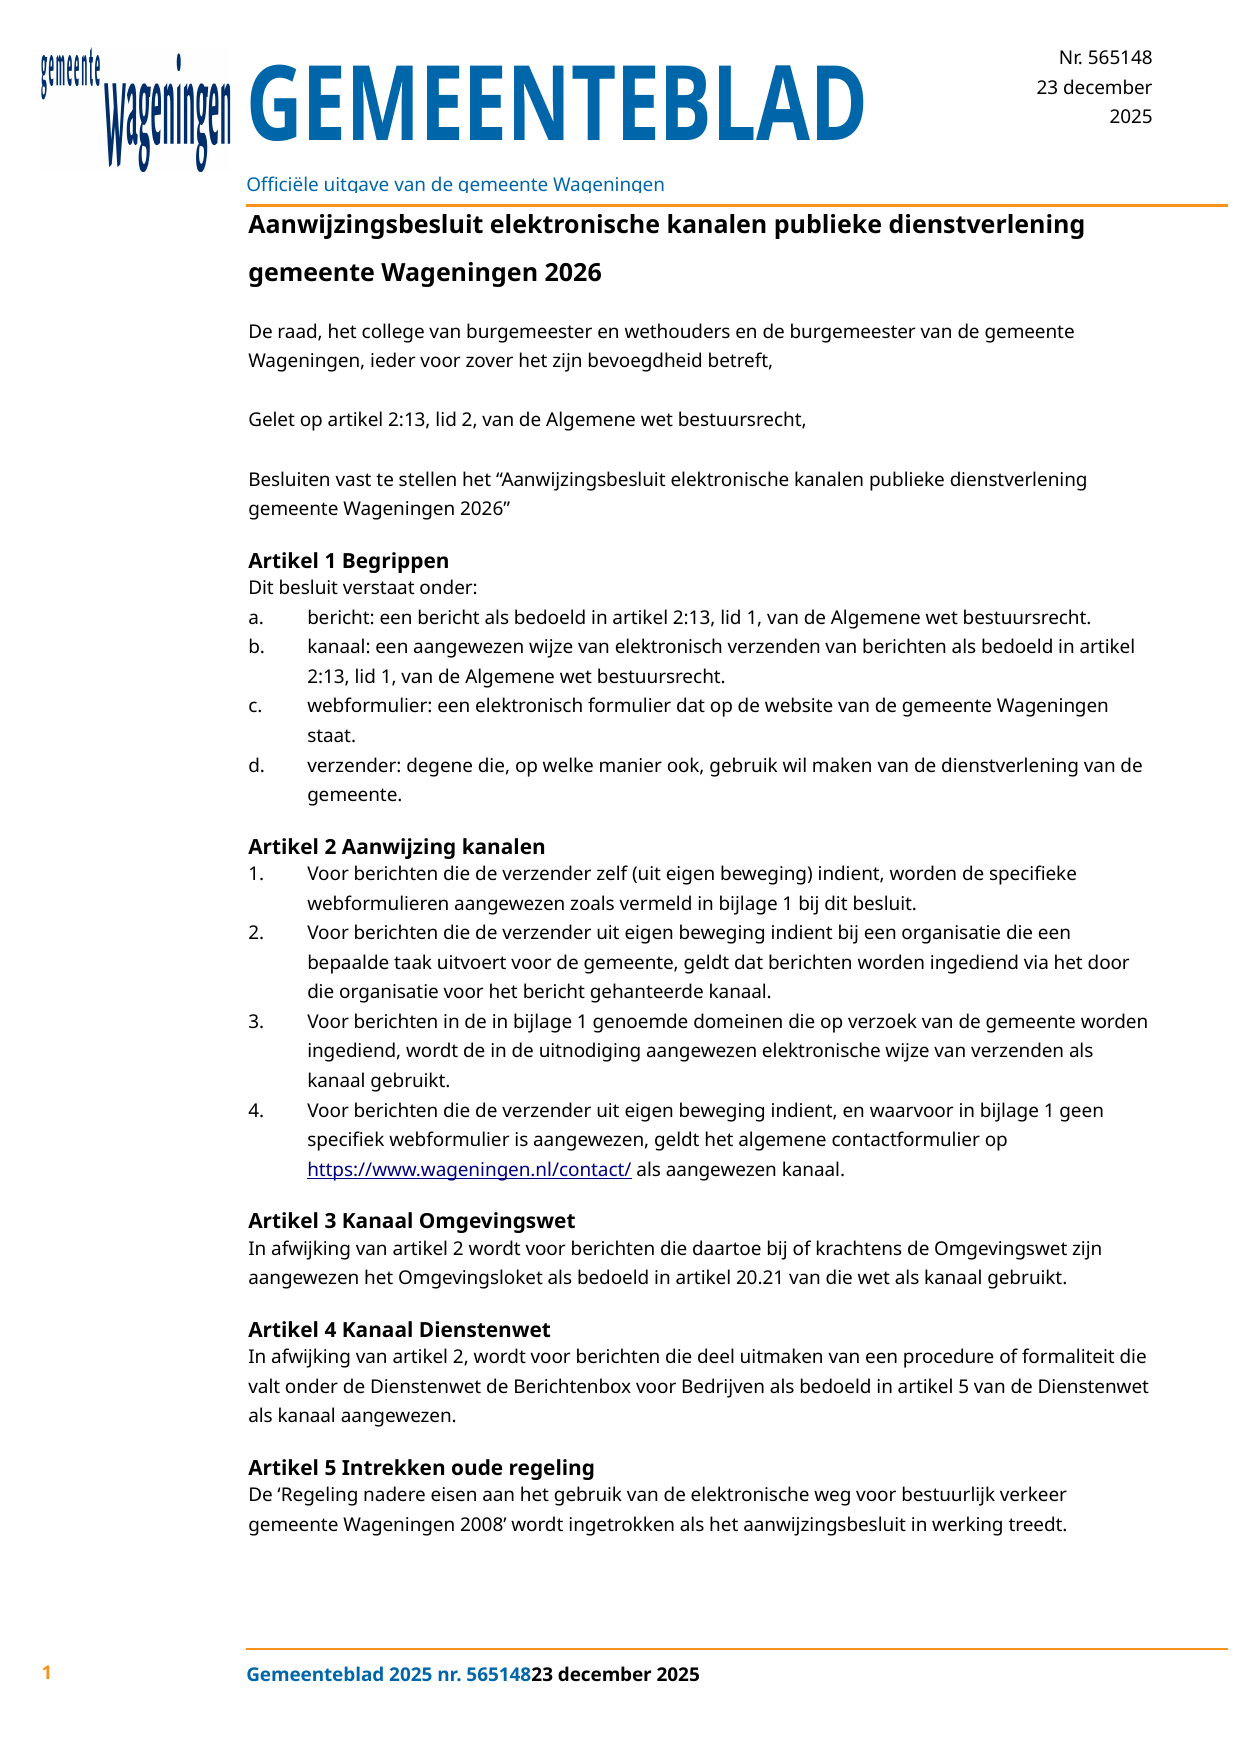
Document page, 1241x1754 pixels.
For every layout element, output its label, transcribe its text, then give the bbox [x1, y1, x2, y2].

picture [41, 47, 231, 172]
text In afwijking van artikel 2, wordt voor berichten die deel uitmaken van een procedure of formaliteit die valt onder de Dienstenwet de Berichtenbox voor Bedrijven als bedoeld in artikel 5 van de Dienstenwet als kanaal aangewezen. [248, 1343, 1152, 1428]
text Aanwijzingsbesluit elektronische kanalen publieke dienstverlening gemeente Wageningen 2026 [248, 207, 1152, 288]
list Voor berichten die de verzender uit eigen beweging indient bij een organisatie die een bepaalde taak uitvoert voor de gemeente, geldt dat berichten worden ingediend via het door die organisatie voor het bericht gehanteerde kanaal. [248, 919, 1152, 1004]
list Voor berichten die de verzender uit eigen beweging indient, en waarvoor in bijlage 1 geen specifiek webformulier is aangewezen, geldt het algemene contactformulier op https://www.wageningen.nl/contact/ als aangewezen kanaal. [248, 1097, 1152, 1182]
text Gelet op artikel 2:13, lid 2, van de Algemene wet bestuursrecht, [248, 407, 1152, 432]
text De raad, het college van burgemeester en wethouders en de burgemeester van de gemeente Wageningen, ieder voor zover het zijn bevoegdheid betreft, [248, 318, 1152, 373]
text Dit besluit verstaat onder: [248, 574, 1152, 600]
list verzender: degene die, op welke manier ook, gebruik wil maken van de dienstverlening van de gemeente. [248, 752, 1152, 807]
list kanaal: een aangewezen wijze van elektronisch verzenden van berichten als bedoeld in artikel 2:13, lid 1, van de Algemene wet bestuursrecht. [248, 633, 1152, 689]
text Artikel 1 Begrippen [248, 546, 1152, 574]
list Voor berichten die de verzender zelf (uit eigen beweging) indient, worden de specifieke webformulieren aangewezen zoals vermeld in bijlage 1 bij dit besluit. [248, 860, 1152, 916]
text Besluiten vast te stellen het “Aanwijzingsbesluit elektronische kanalen publieke dienstverlening gemeente Wageningen 2026” [248, 466, 1152, 521]
text Artikel 4 Kanaal Dienstenwet [248, 1315, 1152, 1343]
list bericht: een bericht als bedoeld in artikel 2:13, lid 1, van de Algemene wet bestuursrecht. [248, 604, 1152, 629]
text Artikel 2 Aanwijzing kanalen [248, 832, 1152, 860]
text Artikel 5 Intrekken oude regeling [248, 1453, 1152, 1481]
list webformulier: een elektronisch formulier dat op de website van de gemeente Wageningen staat. [248, 693, 1152, 748]
text De ‘Regeling nadere eisen aan het gebruik van de elektronische weg voor bestuurlijk verkeer gemeente Wageningen 2008’ wordt ingetrokken als het aanwijzingsbesluit in werking treedt. [248, 1481, 1152, 1537]
text In afwijking van artikel 2 wordt voor berichten die daartoe bij of krachtens de Omgevingswet zijn aangewezen het Omgevingsloket als bedoeld in artikel 20.21 van die wet als kanaal gebruikt. [248, 1235, 1152, 1290]
list Voor berichten in de in bijlage 1 genoemde domeinen die op verzoek van de gemeente worden ingediend, wordt de in de uitnodiging aangewezen elektronische wijze van verzenden als kanaal gebruikt. [248, 1008, 1152, 1093]
text Artikel 3 Kanaal Omgevingswet [248, 1206, 1152, 1235]
